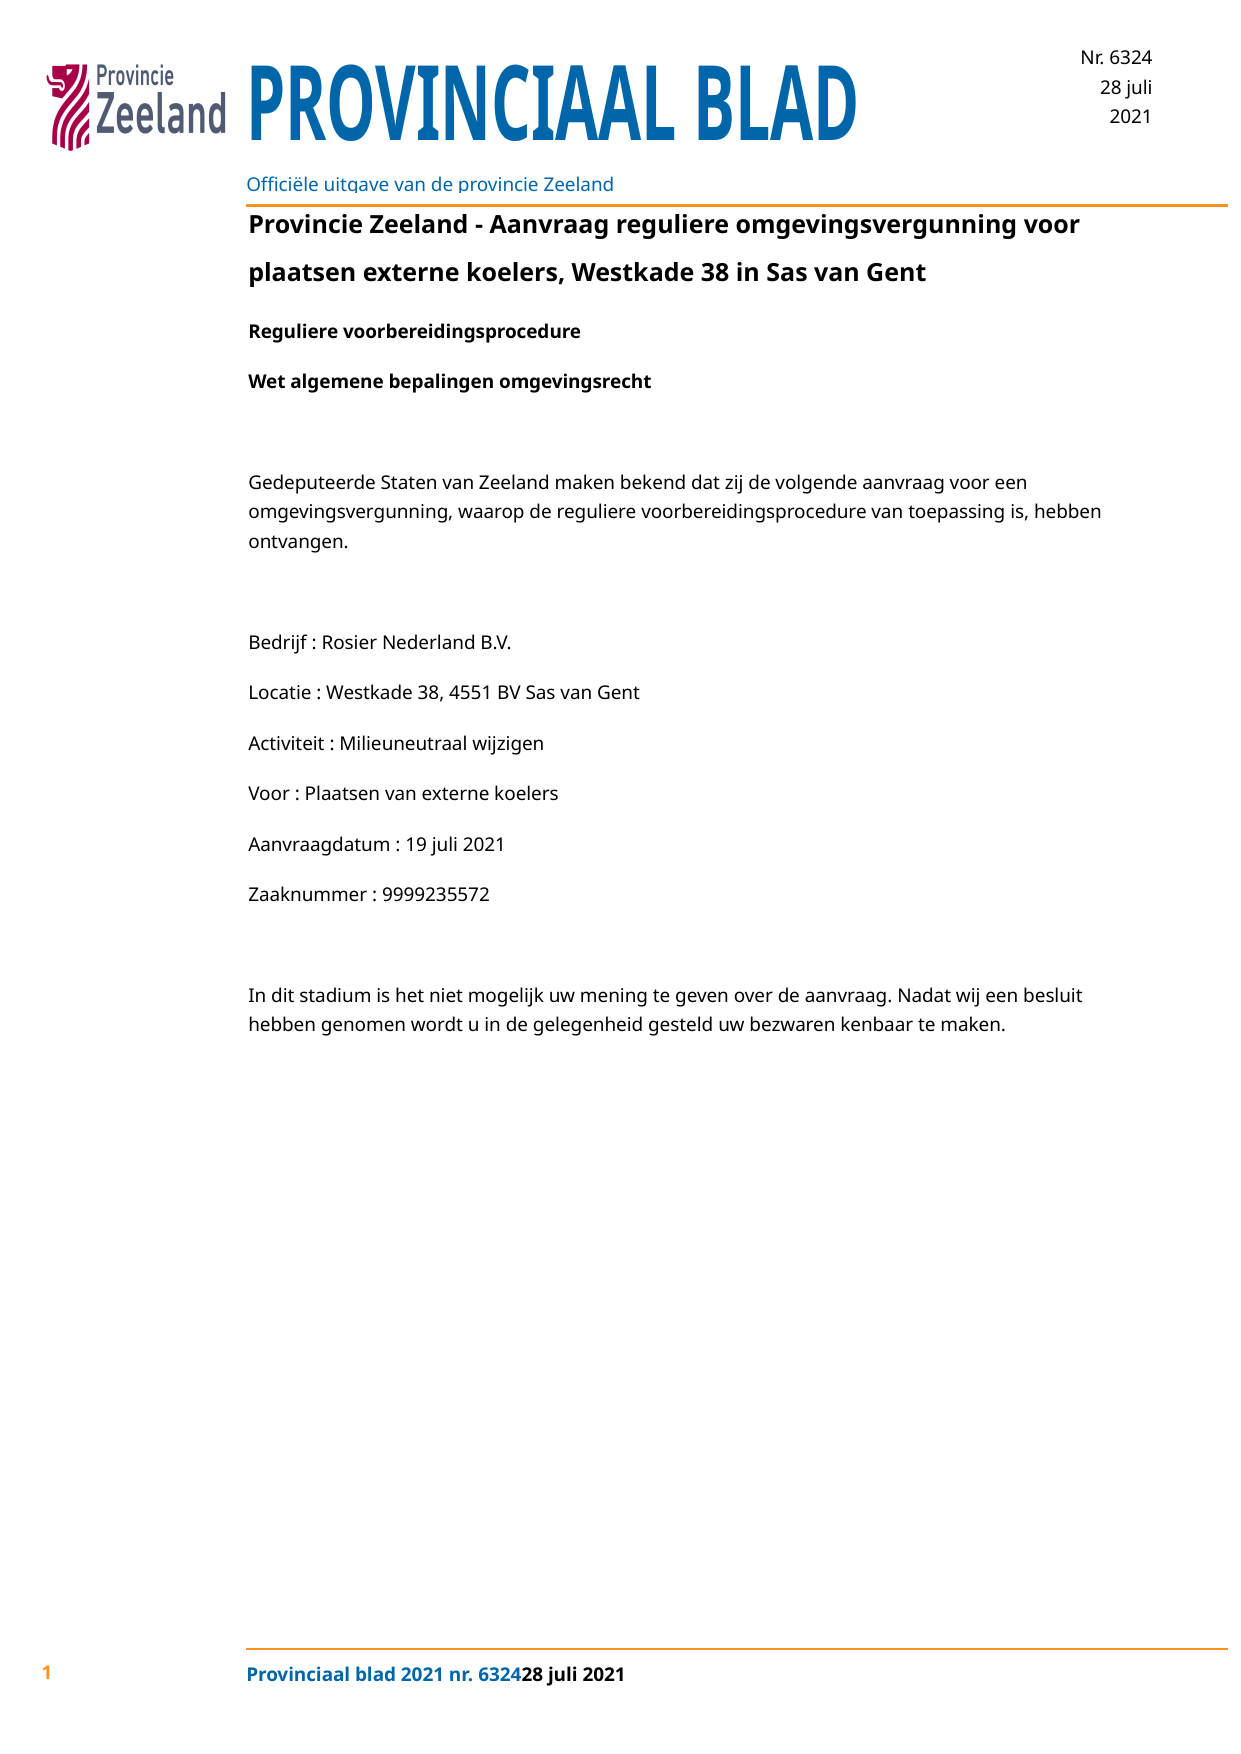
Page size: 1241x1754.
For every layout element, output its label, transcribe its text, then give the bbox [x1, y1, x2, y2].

text Wet algemene bepalingen omgevingsrecht [248, 368, 1152, 394]
text Provincie Zeeland - Aanvraag reguliere omgevingsvergunning voor plaatsen externe koelers, Westkade 38 in Sas van Gent [248, 207, 1152, 288]
text Activiteit : Milieuneutraal wijzigen [248, 730, 1152, 756]
text Voor : Plaatsen van externe koelers [248, 780, 1152, 806]
text Reguliere voorbereidingsprocedure [248, 318, 1152, 344]
text Locatie : Westkade 38, 4551 BV Sas van Gent [248, 679, 1152, 705]
text In dit stadium is het niet mogelijk uw mening te geven over de aanvraag. Nadat wij een besluit hebben genomen wordt u in de gelegenheid gesteld uw bezwaren kenbaar te maken. [248, 982, 1152, 1037]
text Bedrijf : Rosier Nederland B.V. [248, 629, 1152, 655]
text Aanvraagdatum : 19 juli 2021 [248, 831, 1152, 857]
picture [41, 47, 231, 172]
text Gedeputeerde Staten van Zeeland maken bekend dat zij de volgende aanvraag voor een omgevingsvergunning, waarop de reguliere voorbereidingsprocedure van toepassing is, hebben ontvangen. [248, 469, 1152, 554]
text Zaaknummer : 9999235572 [248, 881, 1152, 907]
